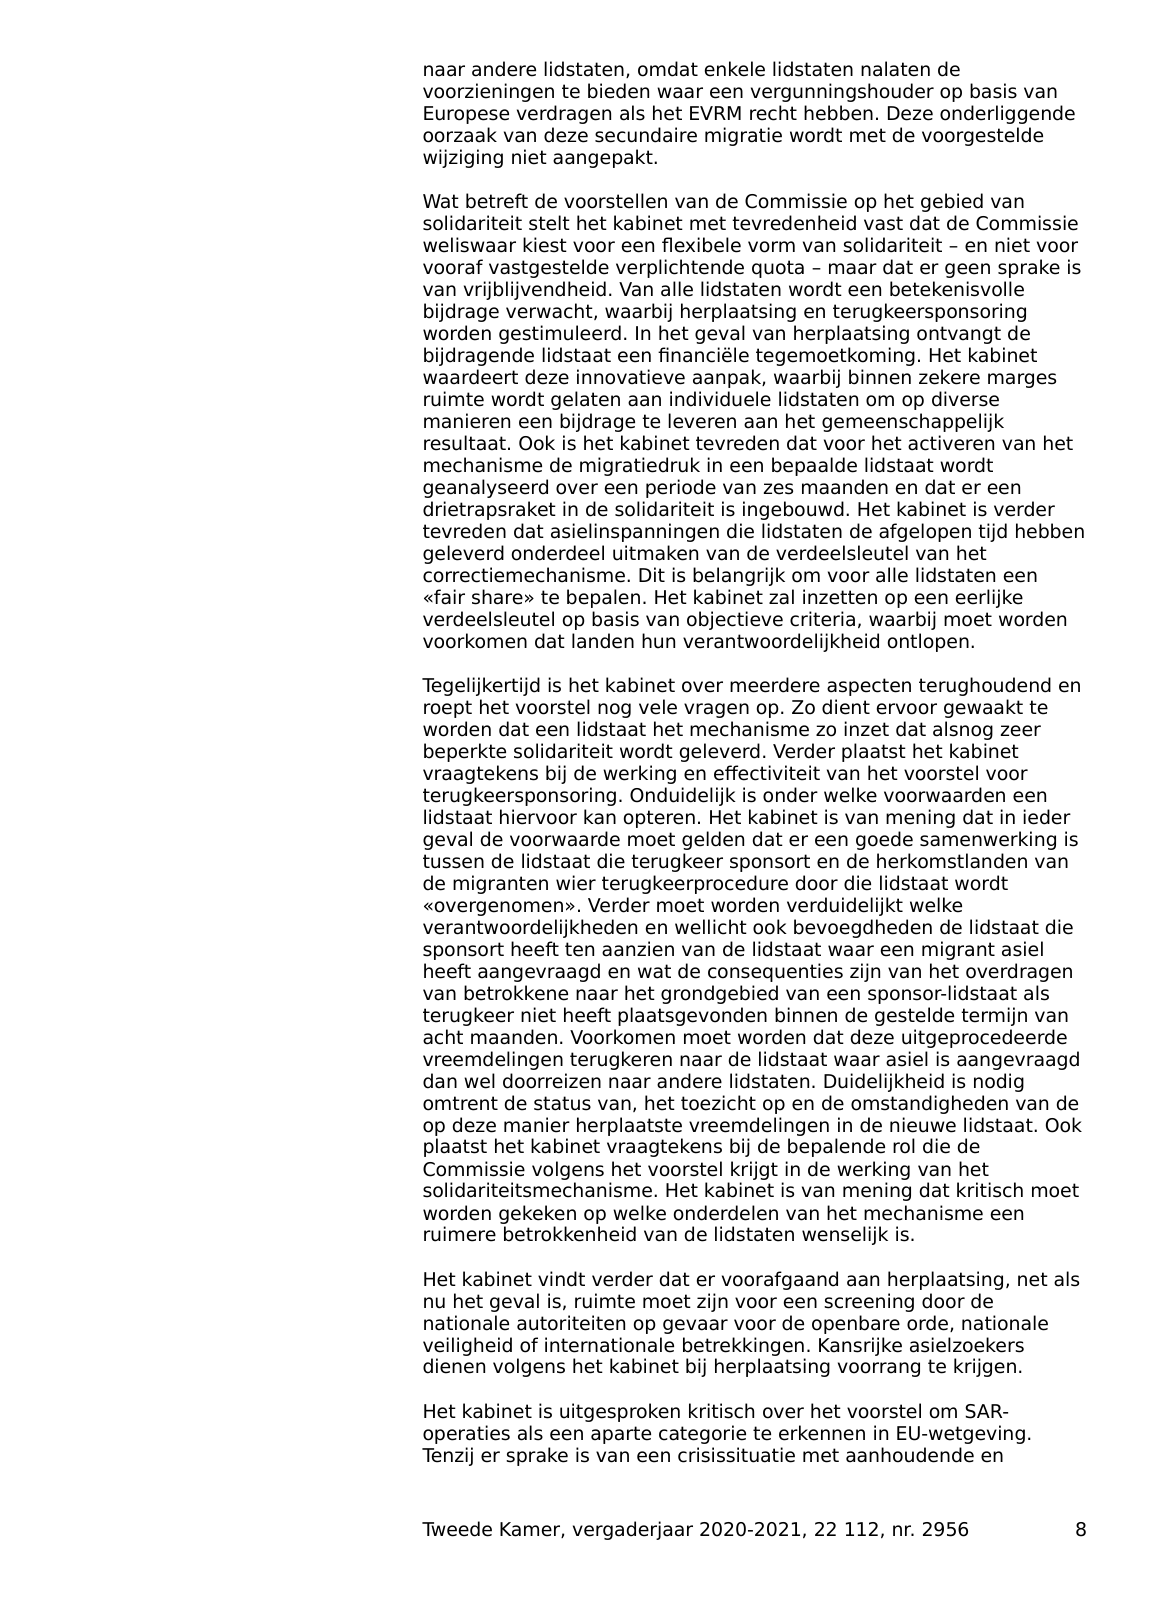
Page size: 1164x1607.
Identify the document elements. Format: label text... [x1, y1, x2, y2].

text Wat betreft de voorstellen van de Commissie op het gebied van solidariteit stelt het kabinet met tevredenheid vast dat de Commissie weliswaar kiest voor een flexibele vorm van solidariteit – en niet voor vooraf vastgestelde verplichtende quota – maar dat er geen sprake is van vrijblijvendheid. Van alle lidstaten wordt een betekenisvolle bijdrage verwacht, waarbij herplaatsing en terugkeersponsoring worden gestimuleerd. In het geval van herplaatsing ontvangt de bijdragende lidstaat een financiële tegemoetkoming. Het kabinet waardeert deze innovatieve aanpak, waarbij binnen zekere marges ruimte wordt gelaten aan individuele lidstaten om op diverse manieren een bijdrage te leveren aan het gemeenschappelijk resultaat. Ook is het kabinet tevreden dat voor het activeren van het mechanisme de migratiedruk in een bepaalde lidstaat wordt geanalyseerd over een periode van zes maanden en dat er een drietrapsraket in de solidariteit is ingebouwd. Het kabinet is verder tevreden dat asielinspanningen die lidstaten de afgelopen tijd hebben geleverd onderdeel uitmaken van de verdeelsleutel van het correctiemechanisme. Dit is belangrijk om voor alle lidstaten een «fair share» te bepalen. Het kabinet zal inzetten op een eerlijke verdeelsleutel op basis van objectieve criteria, waarbij moet worden voorkomen dat landen hun verantwoordelijkheid ontlopen. [422, 191, 1087, 653]
text naar andere lidstaten, omdat enkele lidstaten nalaten de voorzieningen te bieden waar een vergunningshouder op basis van Europese verdragen als het EVRM recht hebben. Deze onderliggende oorzaak van deze secundaire migratie wordt met de voorgestelde wijziging niet aangepakt. [422, 59, 1087, 169]
text Tegelijkertijd is het kabinet over meerdere aspecten terughoudend en roept het voorstel nog vele vragen op. Zo dient ervoor gewaakt te worden dat een lidstaat het mechanisme zo inzet dat alsnog zeer beperkte solidariteit wordt geleverd. Verder plaatst het kabinet vraagtekens bij de werking en effectiviteit van het voorstel voor terugkeersponsoring. Onduidelijk is onder welke voorwaarden een lidstaat hiervoor kan opteren. Het kabinet is van mening dat in ieder geval de voorwaarde moet gelden dat er een goede samenwerking is tussen de lidstaat die terugkeer sponsort en de herkomstlanden van de migranten wier terugkeerprocedure door die lidstaat wordt «overgenomen». Verder moet worden verduidelijkt welke verantwoordelijkheden en wellicht ook bevoegdheden de lidstaat die sponsort heeft ten aanzien van de lidstaat waar een migrant asiel heeft aangevraagd en wat de consequenties zijn van het overdragen van betrokkene naar het grondgebied van een sponsor-lidstaat als terugkeer niet heeft plaatsgevonden binnen de gestelde termijn van acht maanden. Voorkomen moet worden dat deze uitgeprocedeerde vreemdelingen terugkeren naar de lidstaat waar asiel is aangevraagd dan wel doorreizen naar andere lidstaten. Duidelijkheid is nodig omtrent de status van, het toezicht op en de omstandigheden van de op deze manier herplaatste vreemdelingen in de nieuwe lidstaat. Ook plaatst het kabinet vraagtekens bij de bepalende rol die de Commissie volgens het voorstel krijgt in de werking van het solidariteitsmechanisme. Het kabinet is van mening dat kritisch moet worden gekeken op welke onderdelen van het mechanisme een ruimere betrokkenheid van de lidstaten wenselijk is. [422, 675, 1087, 1246]
text Het kabinet vindt verder dat er voorafgaand aan herplaatsing, net als nu het geval is, ruimte moet zijn voor een screening door de nationale autoriteiten op gevaar voor de openbare orde, nationale veiligheid of internationale betrekkingen. Kansrijke asielzoekers dienen volgens het kabinet bij herplaatsing voorrang te krijgen. [422, 1268, 1087, 1378]
text Het kabinet is uitgesproken kritisch over het voorstel om SAR-operaties als een aparte categorie te erkennen in EU-wetgeving. Tenzij er sprake is van een crisissituatie met aanhoudende en [422, 1401, 1087, 1467]
